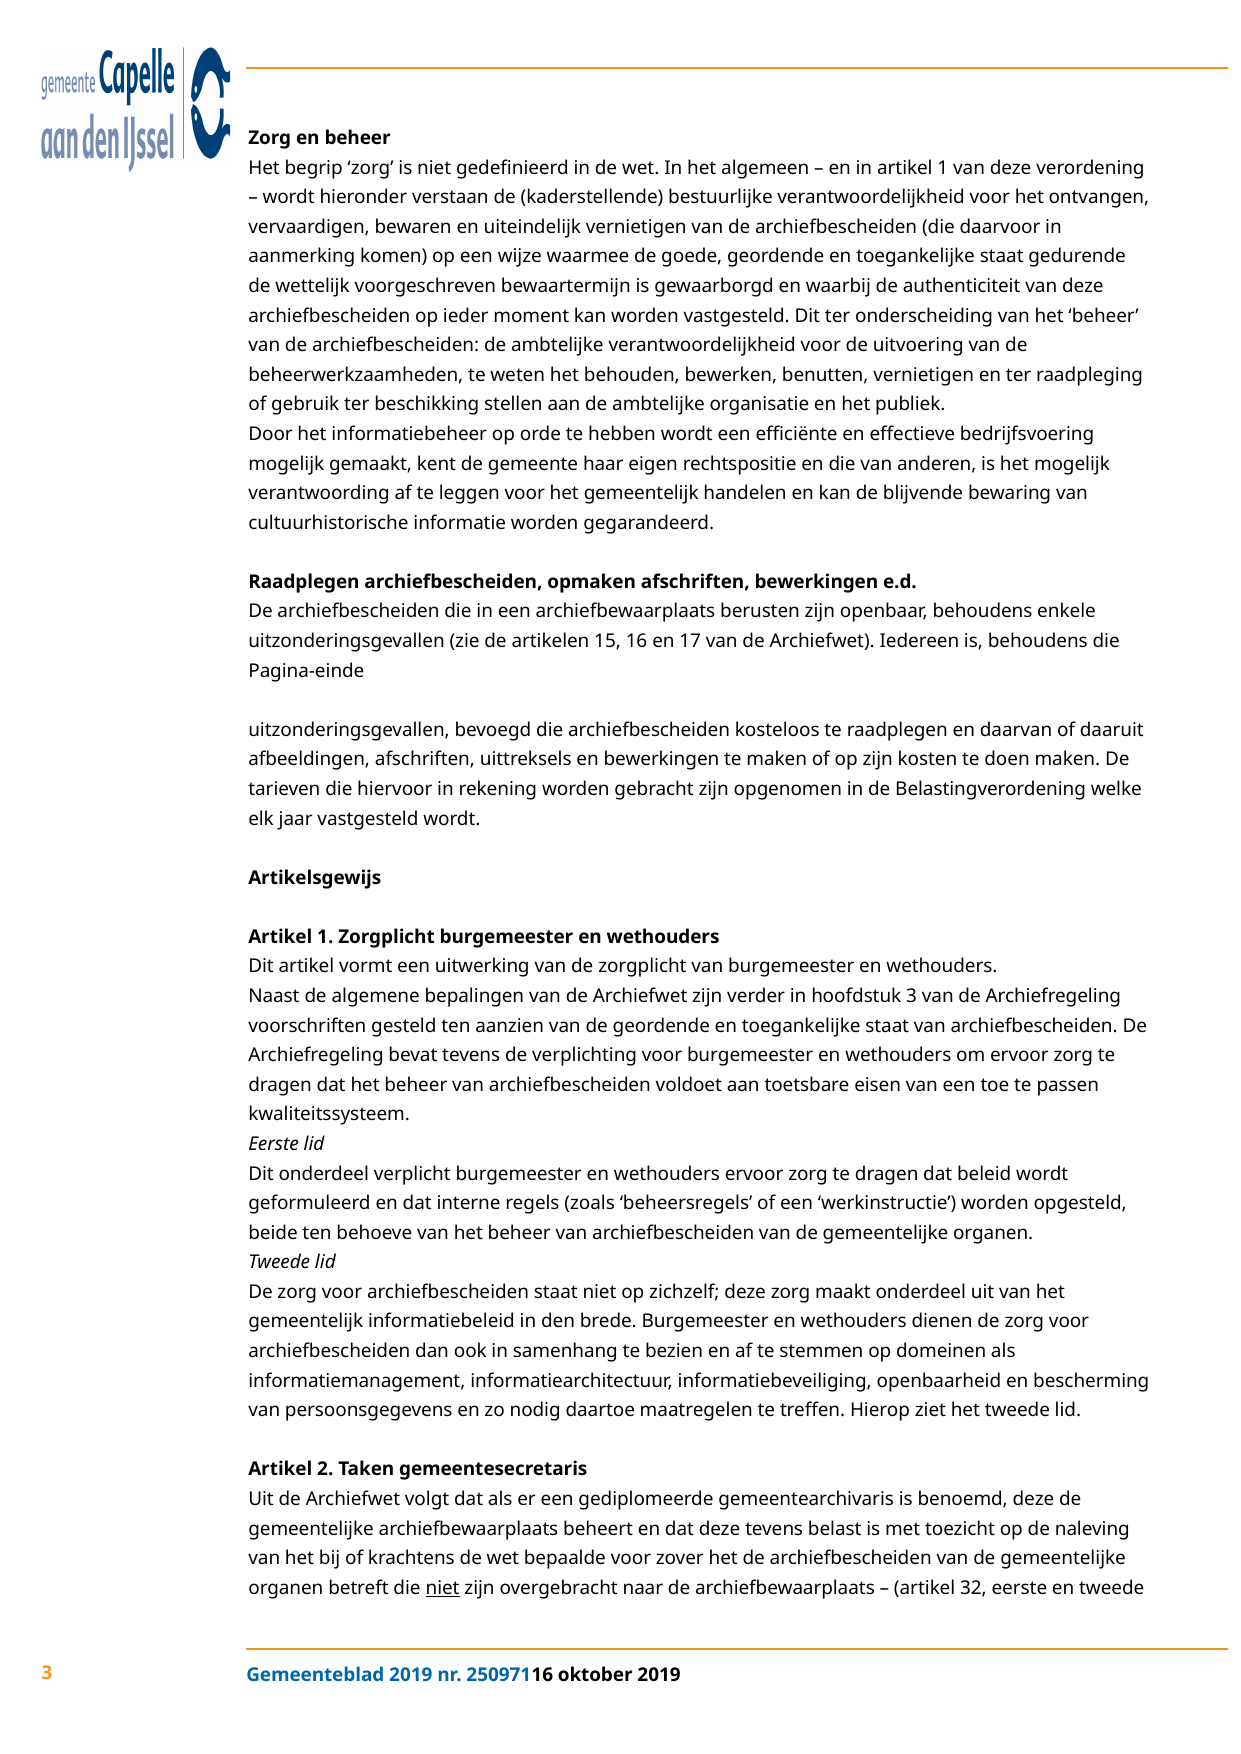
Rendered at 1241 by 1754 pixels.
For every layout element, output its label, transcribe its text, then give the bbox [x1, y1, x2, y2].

text De archiefbescheiden die in een archiefbewaarplaats berusten zijn openbaar, behoudens enkele uitzonderingsgevallen (zie de artikelen 15, 16 en 17 van de Archiefwet). Iedereen is, behoudens die [248, 598, 1152, 653]
text Artikel 1. Zorgplicht burgemeester en wethouders [248, 923, 1152, 949]
text Raadplegen archiefbescheiden, opmaken afschriften, bewerkingen e.d. [248, 568, 1152, 594]
text Naast de algemene bepalingen van de Archiefwet zijn verder in hoofdstuk 3 van de Archiefregeling voorschriften gesteld ten aanzien van de geordende en toegankelijke staat van archiefbescheiden. De Archiefregeling bevat tevens de verplichting voor burgemeester en wethouders om ervoor zorg te dragen dat het beheer van archiefbescheiden voldoet aan toetsbare eisen van een toe te passen kwaliteitssysteem. [248, 982, 1152, 1126]
text Dit onderdeel verplicht burgemeester en wethouders ervoor zorg te dragen dat beleid wordt geformuleerd en dat interne regels (zoals ‘beheersregels’ of een ‘werkinstructie’) worden opgesteld, beide ten behoeve van het beheer van archiefbescheiden van de gemeentelijke organen. [248, 1160, 1152, 1245]
text uitzonderingsgevallen, bevoegd die archiefbescheiden kosteloos te raadplegen en daarvan of daaruit afbeeldingen, afschriften, uittreksels en bewerkingen te maken of op zijn kosten te doen maken. De tarieven die hiervoor in rekening worden gebracht zijn opgenomen in de Belastingverordening welke elk jaar vastgesteld wordt. [248, 716, 1152, 831]
text Tweede lid [248, 1248, 1152, 1274]
text Zorg en beheer [248, 124, 1152, 150]
text Dit artikel vormt een uitwerking van de zorgplicht van burgemeester en wethouders. [248, 953, 1152, 978]
text Door het informatiebeheer op orde te hebben wordt een efficiënte en effectieve bedrijfsvoering mogelijk gemaakt, kent de gemeente haar eigen rechtspositie en die van anderen, is het mogelijk verantwoording af te leggen voor het gemeentelijk handelen en kan de blijvende bewaring van cultuurhistorische informatie worden gegarandeerd. [248, 420, 1152, 535]
text Pagina-einde [248, 657, 1152, 683]
picture [41, 47, 231, 172]
text Artikelsgewijs [248, 864, 1152, 890]
text Eerste lid [248, 1130, 1152, 1156]
text De zorg voor archiefbescheiden staat niet op zichzelf; deze zorg maakt onderdeel uit van het gemeentelijk informatiebeleid in den brede. Burgemeester en wethouders dienen de zorg voor archiefbescheiden dan ook in samenhang te bezien en af te stemmen op domeinen als informatiemanagement, informatiearchitectuur, informatiebeveiliging, openbaarheid en bescherming van persoonsgegevens en zo nodig daartoe maatregelen te treffen. Hierop ziet het tweede lid. [248, 1278, 1152, 1422]
text Het begrip ‘zorg’ is niet gedefinieerd in de wet. In het algemeen – en in artikel 1 van deze verordening – wordt hieronder verstaan de (kaderstellende) bestuurlijke verantwoordelijkheid voor het ontvangen, vervaardigen, bewaren en uiteindelijk vernietigen van de archiefbescheiden (die daarvoor in aanmerking komen) op een wijze waarmee de goede, geordende en toegankelijke staat gedurende de wettelijk voorgeschreven bewaartermijn is gewaarborgd en waarbij de authenticiteit van deze archiefbescheiden op ieder moment kan worden vastgesteld. Dit ter onderscheiding van het ‘beheer’ van de archiefbescheiden: de ambtelijke verantwoordelijkheid voor de uitvoering van de beheerwerkzaamheden, te weten het behouden, bewerken, benutten, vernietigen en ter raadpleging of gebruik ter beschikking stellen aan de ambtelijke organisatie en het publiek. [248, 154, 1152, 416]
text Uit de Archiefwet volgt dat als er een gediplomeerde gemeentearchivaris is benoemd, deze de gemeentelijke archiefbewaarplaats beheert en dat deze tevens belast is met toezicht op de naleving van het bij of krachtens de wet bepaalde voor zover het de archiefbescheiden van de gemeentelijke organen betreft die niet zijn overgebracht naar de archiefbewaarplaats – (artikel 32, eerste en tweede [248, 1485, 1152, 1600]
text Artikel 2. Taken gemeentesecretaris [248, 1456, 1152, 1481]
